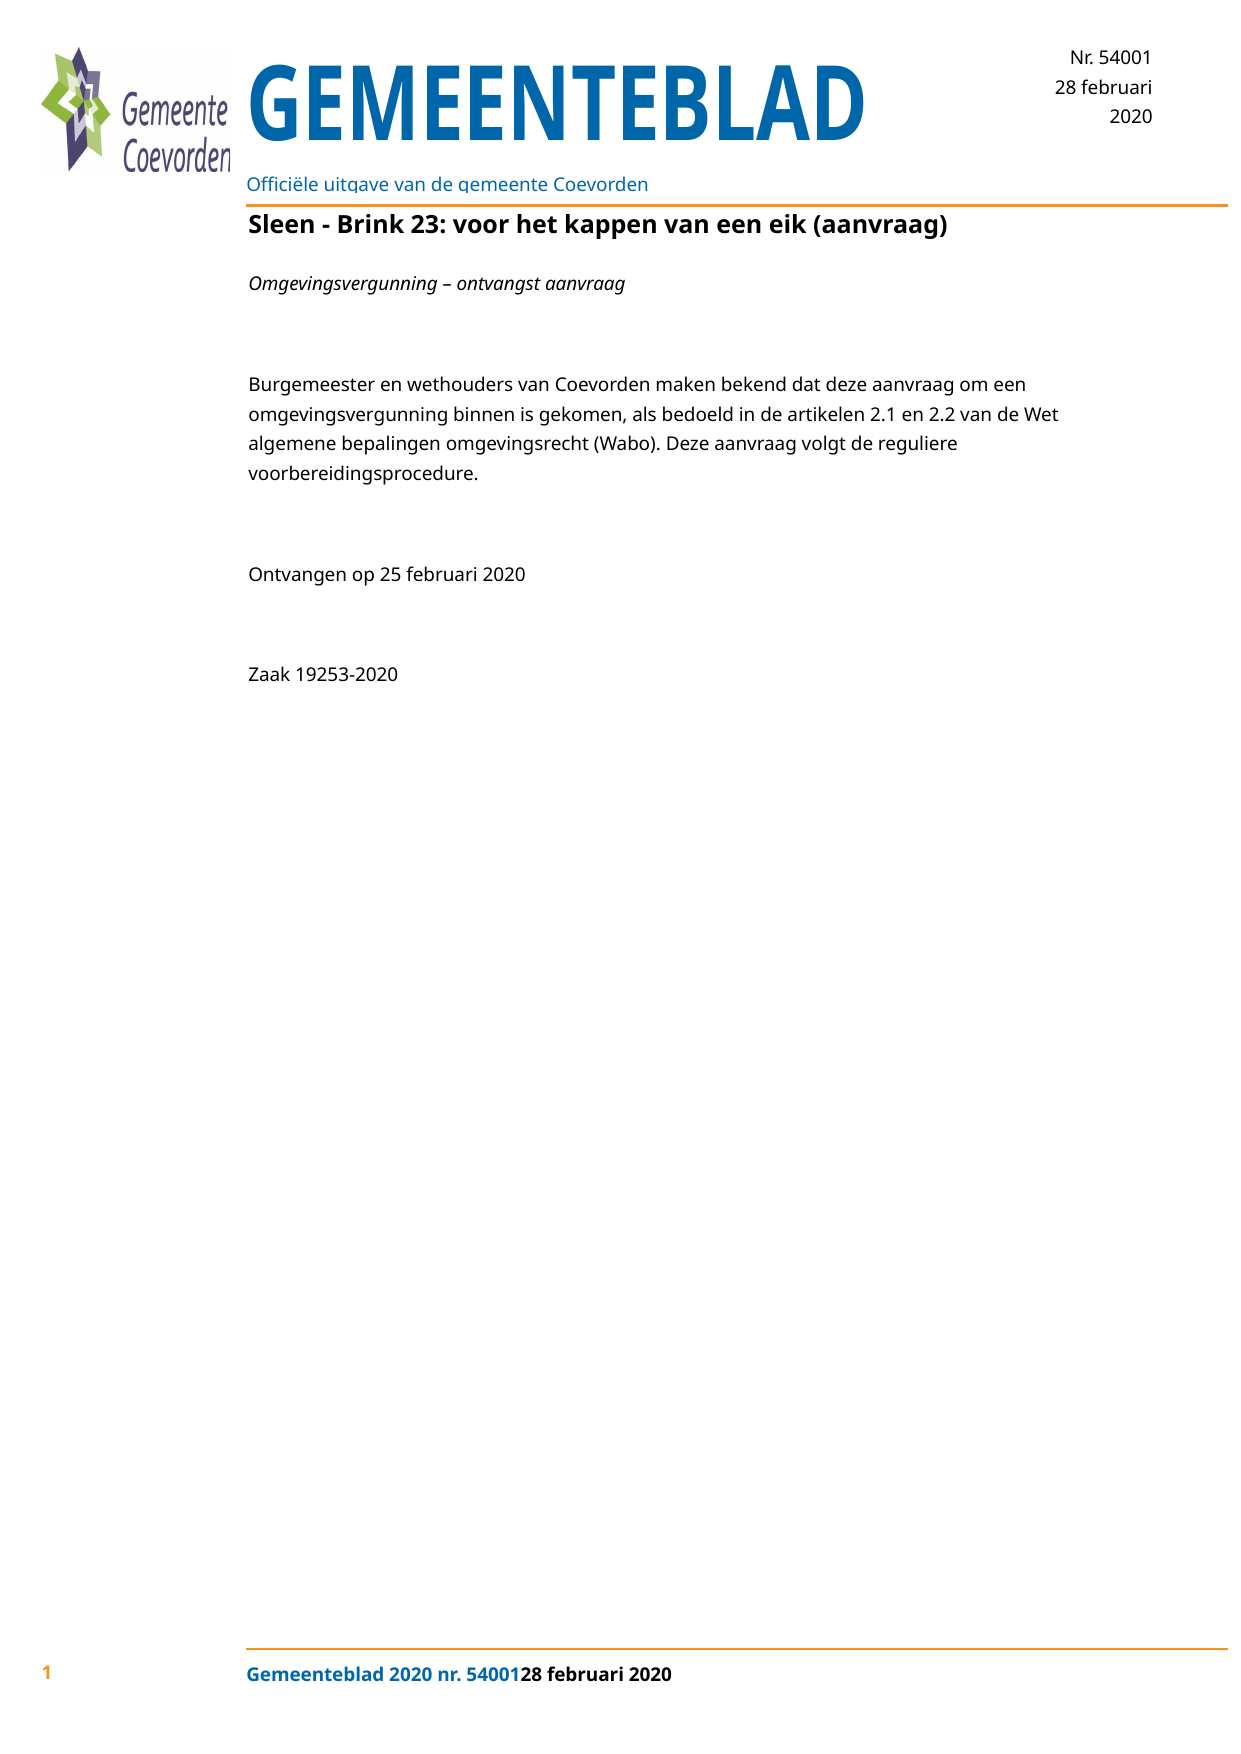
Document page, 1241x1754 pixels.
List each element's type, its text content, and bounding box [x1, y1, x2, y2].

text Sleen - Brink 23: voor het kappen van een eik (aanvraag) [248, 207, 1152, 241]
text Burgemeester en wethouders van Coevorden maken bekend dat deze aanvraag om een omgevingsvergunning binnen is gekomen, als bedoeld in de artikelen 2.1 en 2.2 van de Wet algemene bepalingen omgevingsrecht (Wabo). Deze aanvraag volgt de reguliere voorbereidingsprocedure. [248, 371, 1152, 486]
text Zaak 19253-2020 [248, 662, 1152, 687]
text Ontvangen op 25 februari 2020 [248, 561, 1152, 586]
picture [41, 47, 231, 172]
text Omgevingsvergunning – ontvangst aanvraag [248, 270, 1152, 296]
